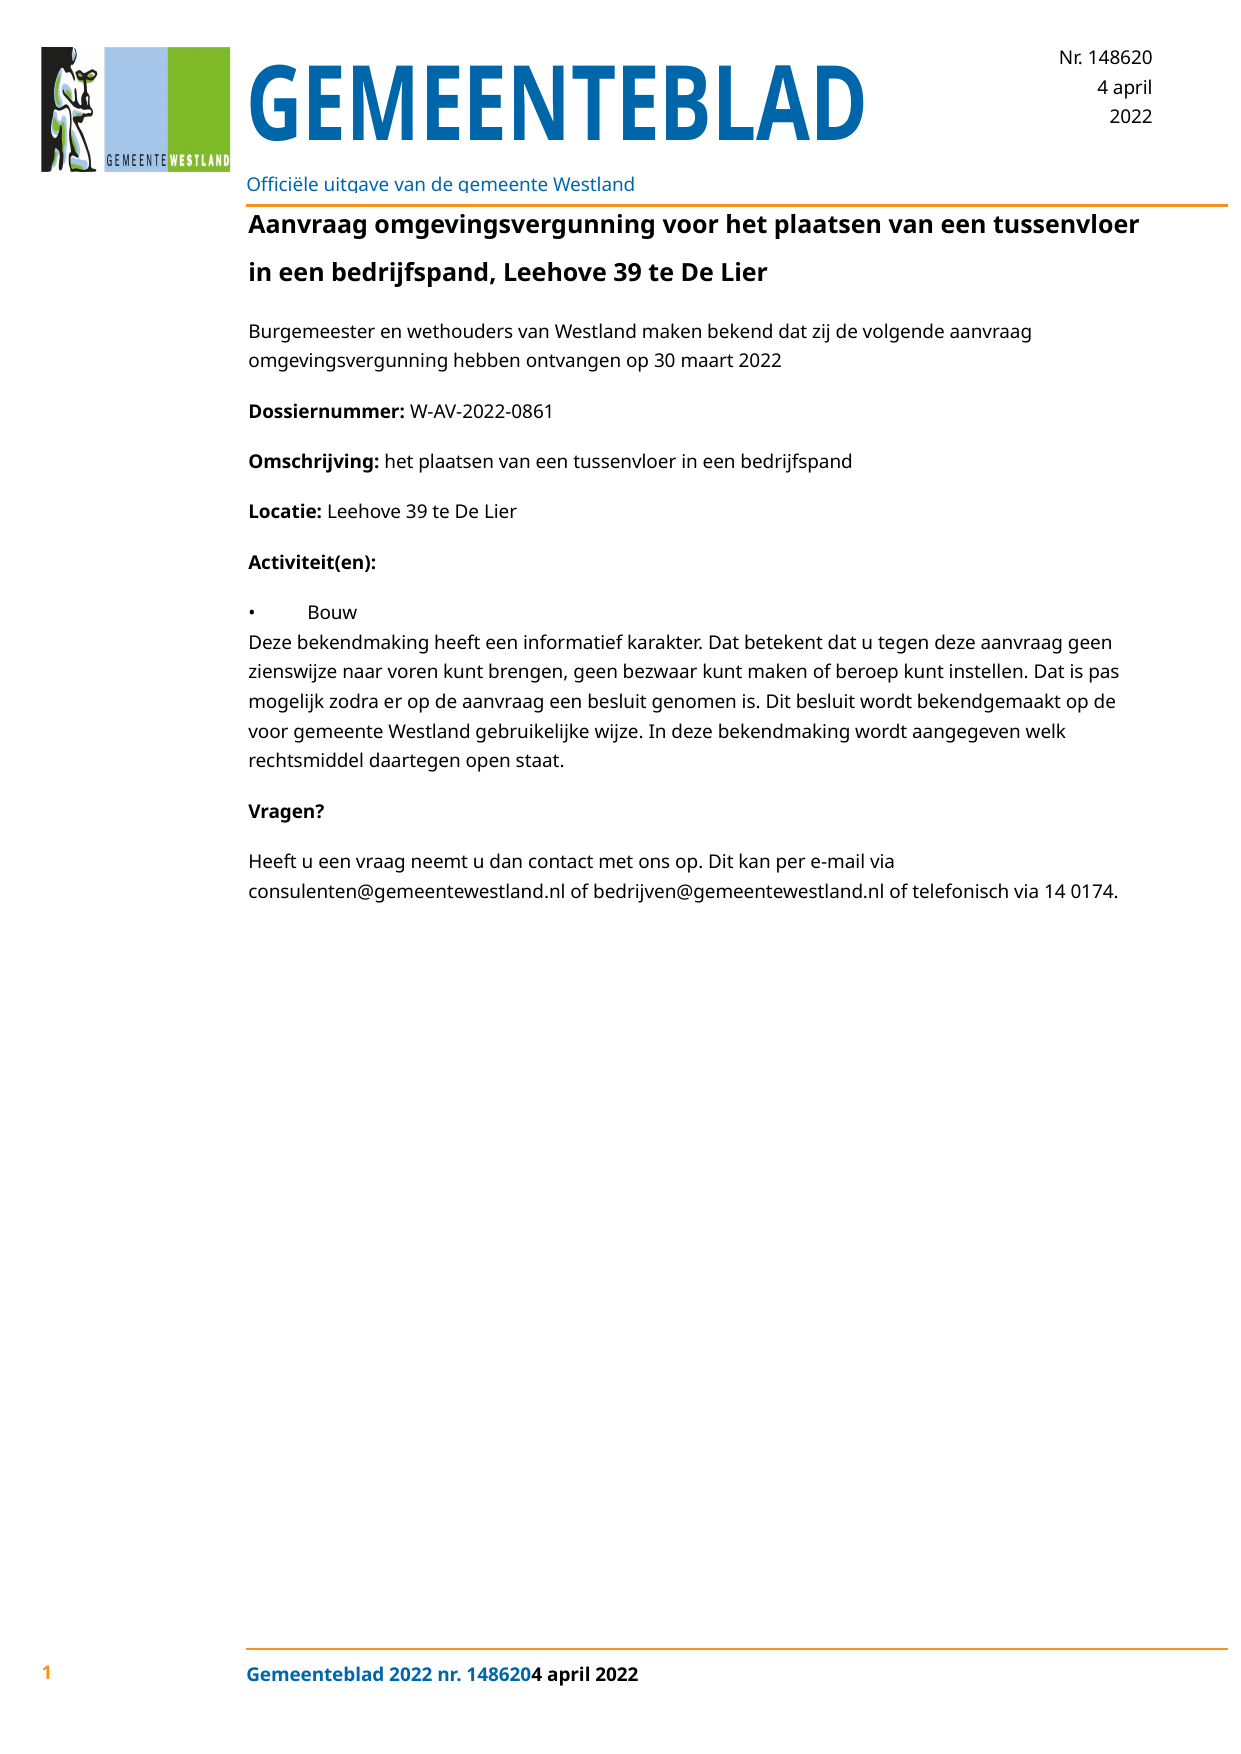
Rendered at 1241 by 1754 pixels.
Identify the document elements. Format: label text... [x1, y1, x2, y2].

text Burgemeester en wethouders van Westland maken bekend dat zij de volgende aanvraag omgevingsvergunning hebben ontvangen op 30 maart 2022 [248, 318, 1152, 373]
text Activiteit(en): [248, 549, 1152, 575]
list Bouw [248, 599, 1152, 625]
text Deze bekendmaking heeft een informatief karakter. Dat betekent dat u tegen deze aanvraag geen zienswijze naar voren kunt brengen, geen bezwaar kunt maken of beroep kunt instellen. Dat is pas mogelijk zodra er op de aanvraag een besluit genomen is. Dit besluit wordt bekendgemaakt op de voor gemeente Westland gebruikelijke wijze. In deze bekendmaking wordt aangegeven welk rechtsmiddel daartegen open staat. [248, 629, 1152, 773]
text Locatie: Leehove 39 te De Lier [248, 499, 1152, 524]
text Dossiernummer: W-AV-2022-0861 [248, 398, 1152, 424]
text Omschrijving: het plaatsen van een tussenvloer in een bedrijfspand [248, 448, 1152, 474]
text Aanvraag omgevingsvergunning voor het plaatsen van een tussenvloer in een bedrijfspand, Leehove 39 te De Lier [248, 207, 1152, 288]
text Heeft u een vraag neemt u dan contact met ons op. Dit kan per e-mail via consulenten@gemeentewestland.nl of bedrijven@gemeentewestland.nl of telefonisch via 14 0174. [248, 848, 1152, 904]
picture [41, 47, 231, 172]
text Vragen? [248, 798, 1152, 824]
